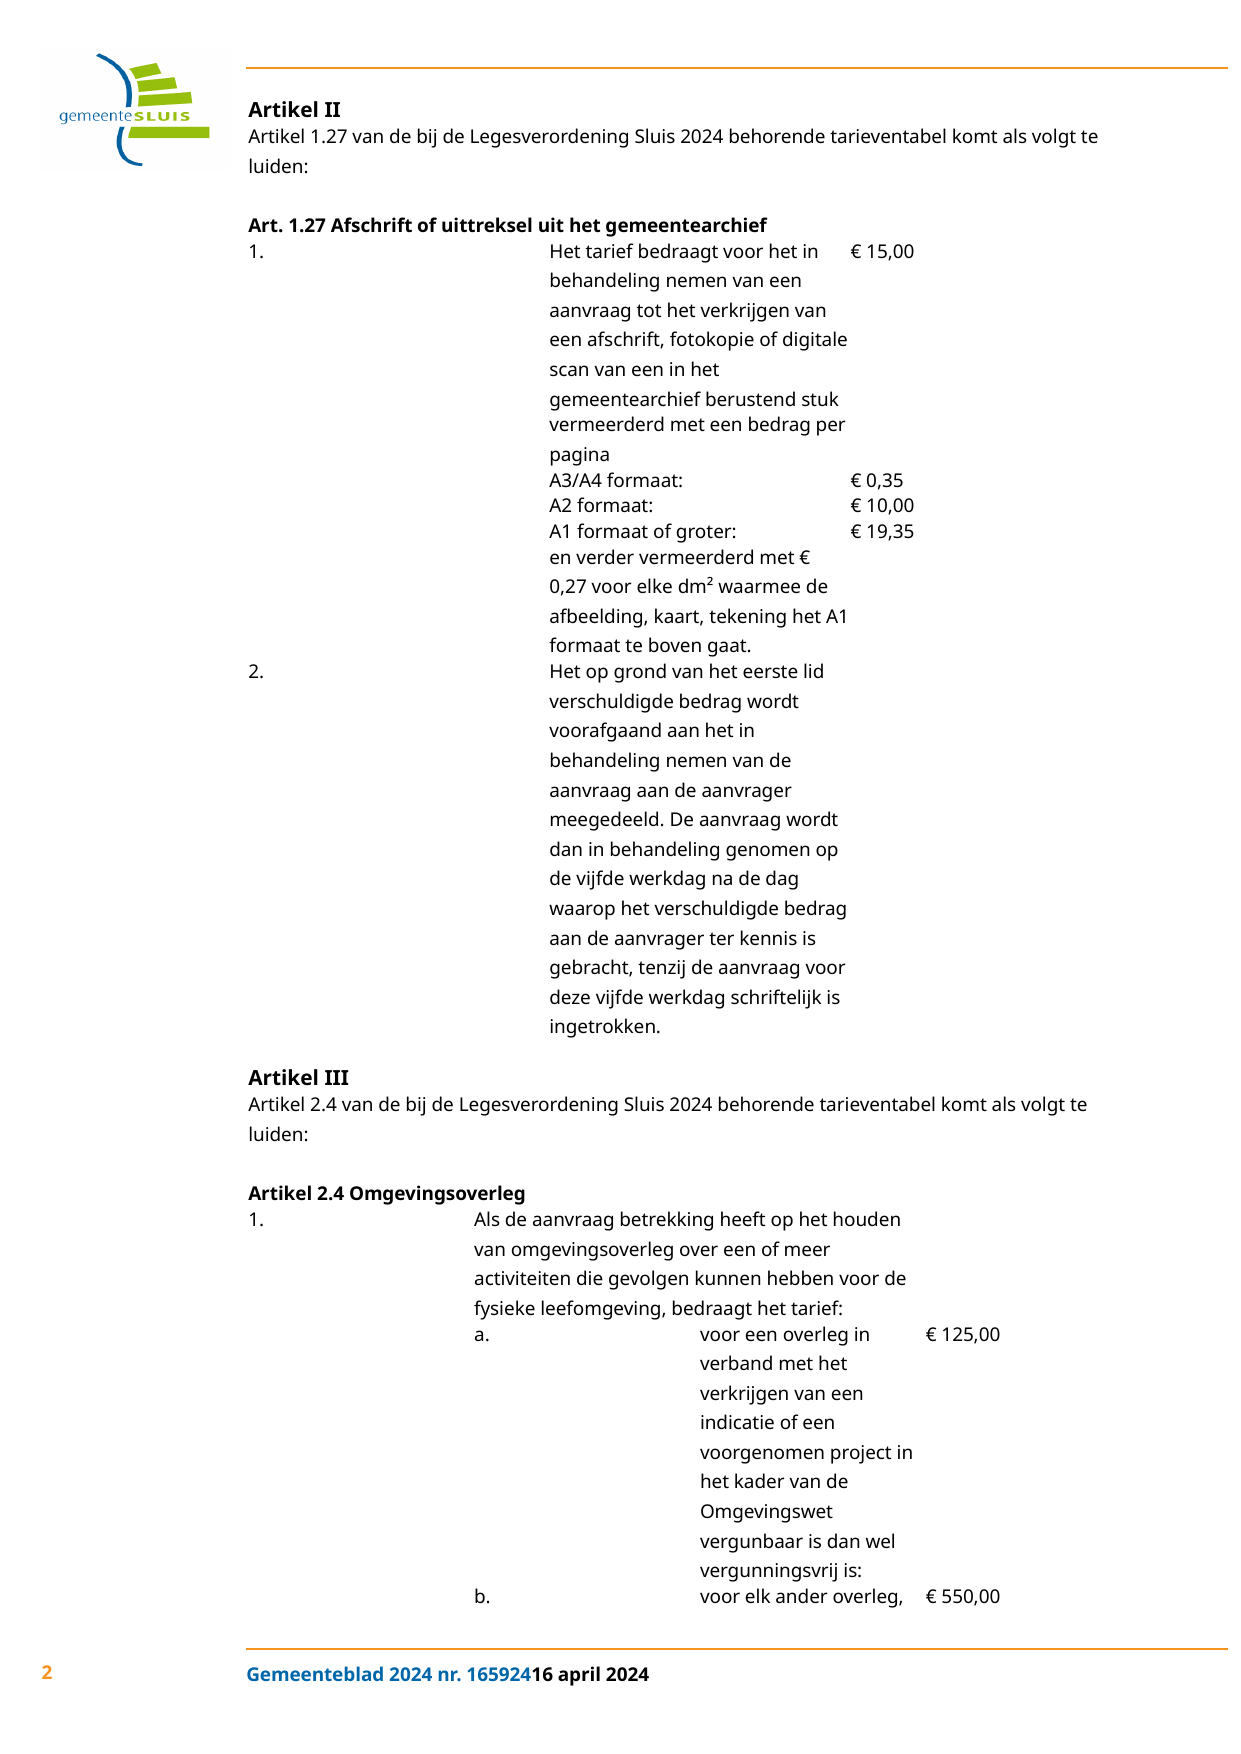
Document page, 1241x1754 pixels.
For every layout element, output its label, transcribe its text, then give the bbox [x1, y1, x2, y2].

table_cell [248, 544, 549, 658]
table_cell A1 formaat of groter: [549, 518, 850, 544]
text Artikel 2.4 van de bij de Legesverordening Sluis 2024 behorende tarieventabel komt als volgt te luiden: [248, 1092, 1152, 1147]
table_cell 2. [248, 659, 549, 1039]
table_cell en verder vermeerderd met € 0,27 voor elke dm² waarmee de afbeelding, kaart, tekening het A1 formaat te boven gaat. [549, 544, 850, 658]
table_cell [248, 493, 549, 518]
table_cell [248, 518, 549, 544]
table_cell 1. [248, 1206, 474, 1321]
table_header Art. 1.27 Afschrift of uittreksel uit het gemeentearchief [248, 212, 850, 238]
table_cell voor een overleg in verband met het verkrijgen van een indicatie of een voorgenomen project in het kader van de Omgevingswet vergunbaar is dan wel vergunningsvrij is: [700, 1321, 926, 1583]
table_cell Als de aanvraag betrekking heeft op het houden van omgevingsoverleg over een of meer activiteiten die gevolgen kunnen hebben voor de fysieke leefomgeving, bedraagt het tarief: [474, 1206, 926, 1321]
table_cell [248, 1321, 474, 1583]
table_cell A3/A4 formaat: [549, 467, 850, 492]
table_cell Het tarief bedraagt voor het in behandeling nemen van een aanvraag tot het verkrijgen van een afschrift, fotokopie of digitale scan van een in het gemeentearchief berustend stuk [549, 238, 850, 411]
table_cell vermeerderd met een bedrag per pagina [549, 411, 850, 467]
table_cell voor elk ander overleg, [700, 1583, 926, 1609]
table_header [850, 212, 1152, 238]
table_cell Het op grond van het eerste lid verschuldigde bedrag wordt voorafgaand aan het in behandeling nemen van de aanvraag aan de aanvrager meegedeeld. De aanvraag wordt dan in behandeling genomen op de vijfde werkdag na de dag waarop het verschuldigde bedrag aan de aanvrager ter kennis is gebracht, tenzij de aanvraag voor deze vijfde werkdag schriftelijk is ingetrokken. [549, 659, 850, 1039]
table_cell € 550,00 [926, 1583, 1152, 1609]
table_header Artikel 2.4 Omgevingsoverleg [248, 1181, 926, 1206]
table_cell € 15,00 [850, 238, 1152, 411]
table_cell [926, 1206, 1152, 1321]
picture [41, 47, 231, 172]
table_cell A2 formaat: [549, 493, 850, 518]
text Artikel 1.27 van de bij de Legesverordening Sluis 2024 behorende tarieventabel komt als volgt te luiden: [248, 123, 1152, 178]
table_cell [850, 659, 1152, 1039]
table_cell € 19,35 [850, 518, 1152, 544]
table_cell € 0,35 [850, 467, 1152, 492]
table_cell 1. [248, 238, 549, 411]
table_cell b. [474, 1583, 700, 1609]
table_cell € 125,00 [926, 1321, 1152, 1583]
table_cell a. [474, 1321, 700, 1583]
table_header [926, 1181, 1152, 1206]
table_cell [850, 544, 1152, 658]
table_cell [248, 467, 549, 492]
table_cell [850, 411, 1152, 467]
table_cell [248, 411, 549, 467]
text Artikel III [248, 1063, 1152, 1092]
table_cell [248, 1583, 474, 1609]
text Artikel II [248, 95, 1152, 123]
table_cell € 10,00 [850, 493, 1152, 518]
